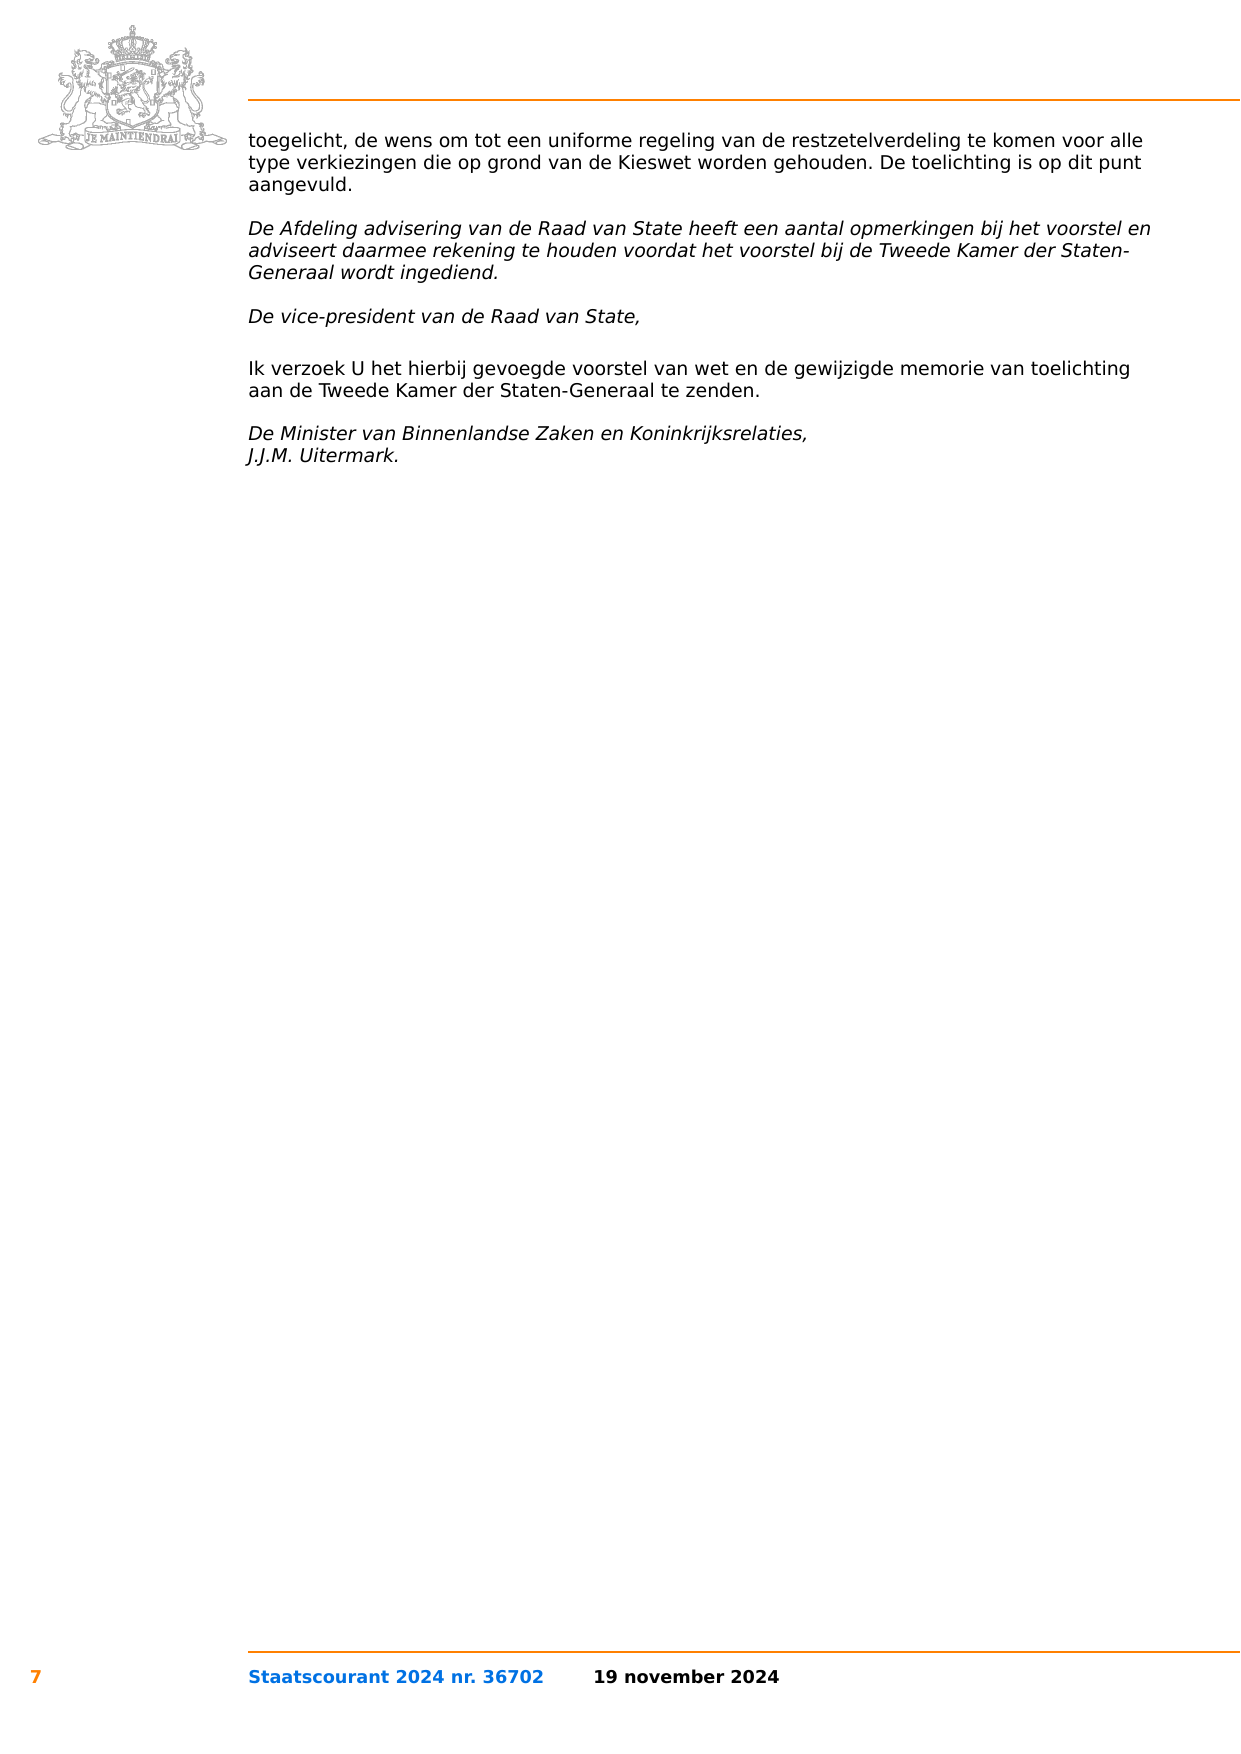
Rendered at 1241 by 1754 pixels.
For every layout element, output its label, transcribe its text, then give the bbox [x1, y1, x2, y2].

text toegelicht, de wens om tot een uniforme regeling van de restzetelverdeling te komen voor alle type verkiezingen die op grond van de Kieswet worden gehouden. De toelichting is op dit punt aangevuld. [248, 130, 1163, 196]
picture [38, 25, 227, 150]
text De Afdeling advisering van de Raad van State heeft een aantal opmerkingen bij het voorstel en adviseert daarmee rekening te houden voordat het voorstel bij de Tweede Kamer der Staten-Generaal wordt ingediend. [248, 218, 1163, 284]
text De vice-president van de Raad van State, [248, 306, 1163, 327]
text De Minister van Binnenlandse Zaken en Koninkrijksrelaties, J.J.M. Uitermark. [248, 423, 1163, 467]
text Ik verzoek U het hierbij gevoegde voorstel van wet en de gewijzigde memorie van toelichting aan de Tweede Kamer der Staten-Generaal te zenden. [248, 357, 1163, 401]
